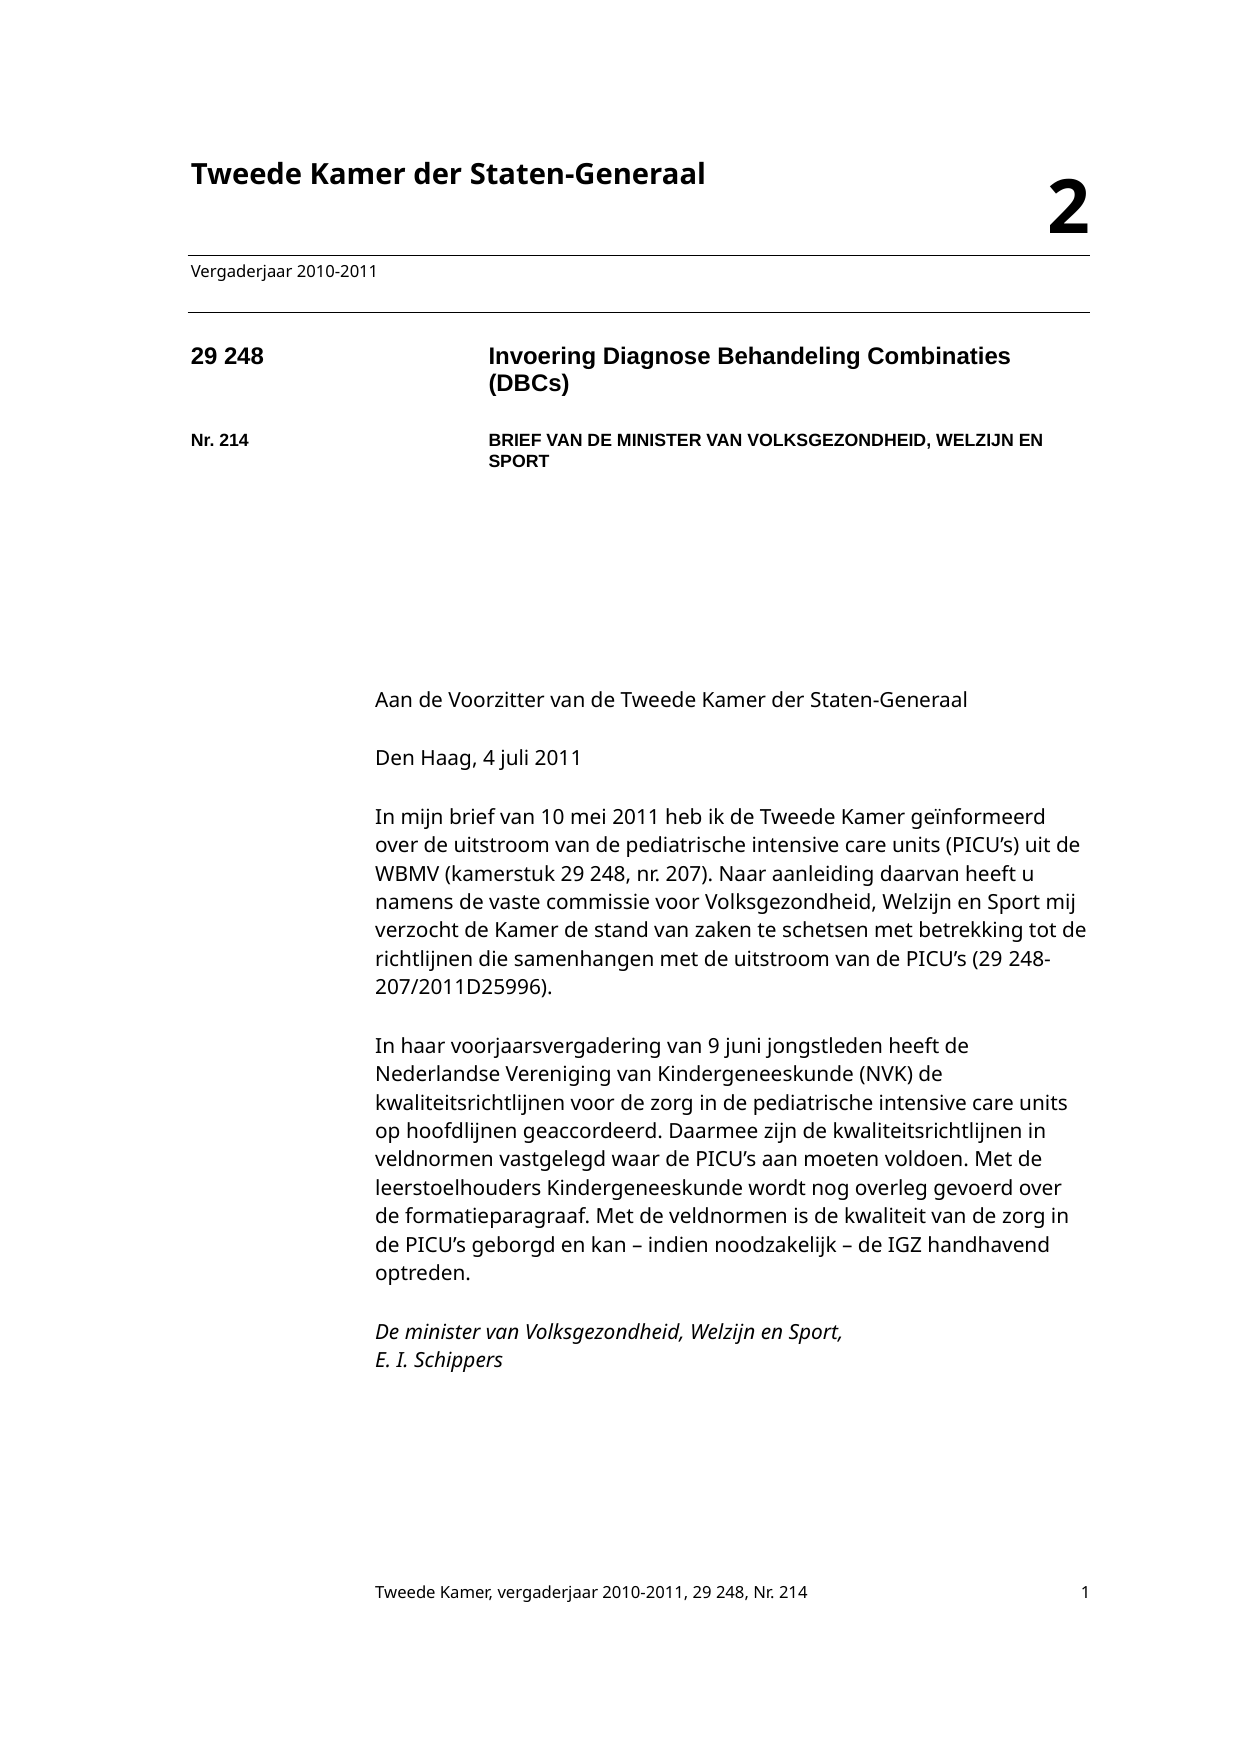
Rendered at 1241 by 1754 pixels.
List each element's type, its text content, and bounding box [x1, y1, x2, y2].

text De minister van Volksgezondheid, Welzijn en Sport, [375, 1317, 1090, 1345]
text Aan de Voorzitter van de Tweede Kamer der Staten-Generaal [375, 685, 1090, 713]
table_cell [485, 313, 1090, 339]
text E. I. Schippers [375, 1345, 1090, 1374]
table_cell [188, 313, 485, 339]
text In mijn brief van 10 mei 2011 heb ik de Tweede Kamer geïnformeerd over de uitstroom van de pediatrische intensive care units (PICU’s) uit de WBMV (kamerstuk 29 248, nr. 207). Naar aanleiding daarvan heeft u namens de vaste commissie voor Volksgezondheid, Welzijn en Sport mij verzocht de Kamer de stand van zaken te schetsen met betrekking tot de richtlijnen die samenhangen met de uitstroom van de PICU’s (29 248-207/2011D25996). [375, 802, 1090, 1001]
text Den Haag, 4 juli 2011 [375, 743, 1090, 772]
table_cell BRIEF VAN DE MINISTER VAN VOLKSGEZONDHEID, WELZIJN EN SPORT [485, 427, 1090, 566]
table_cell Nr. 214 [188, 427, 485, 566]
table_cell [485, 256, 1090, 312]
table_cell Invoering Diagnose Behandeling Combinaties (DBCs) [485, 339, 1090, 427]
text In haar voorjaarsvergadering van 9 juni jongstleden heeft de Nederlandse Vereniging van Kindergeneeskunde (NVK) de kwaliteitsrichtlijnen voor de zorg in de pediatrische intensive care units op hoofdlijnen geaccordeerd. Daarmee zijn de kwaliteitsrichtlijnen in veldnormen vastgelegd waar de PICU’s aan moeten voldoen. Met de leerstoelhouders Kindergeneeskunde wordt nog overleg gevoerd over de formatieparagraaf. Met de veldnormen is de kwaliteit van de zorg in de PICU’s geborgd en kan – indien noodzakelijk – de IGZ handhavend optreden. [375, 1031, 1090, 1287]
table_header Tweede Kamer der Staten-Generaal [188, 150, 909, 255]
table_cell 29 248 [188, 339, 485, 427]
table_cell Vergaderjaar 2010-2011 [188, 256, 485, 312]
table_header 2 [910, 150, 1090, 255]
